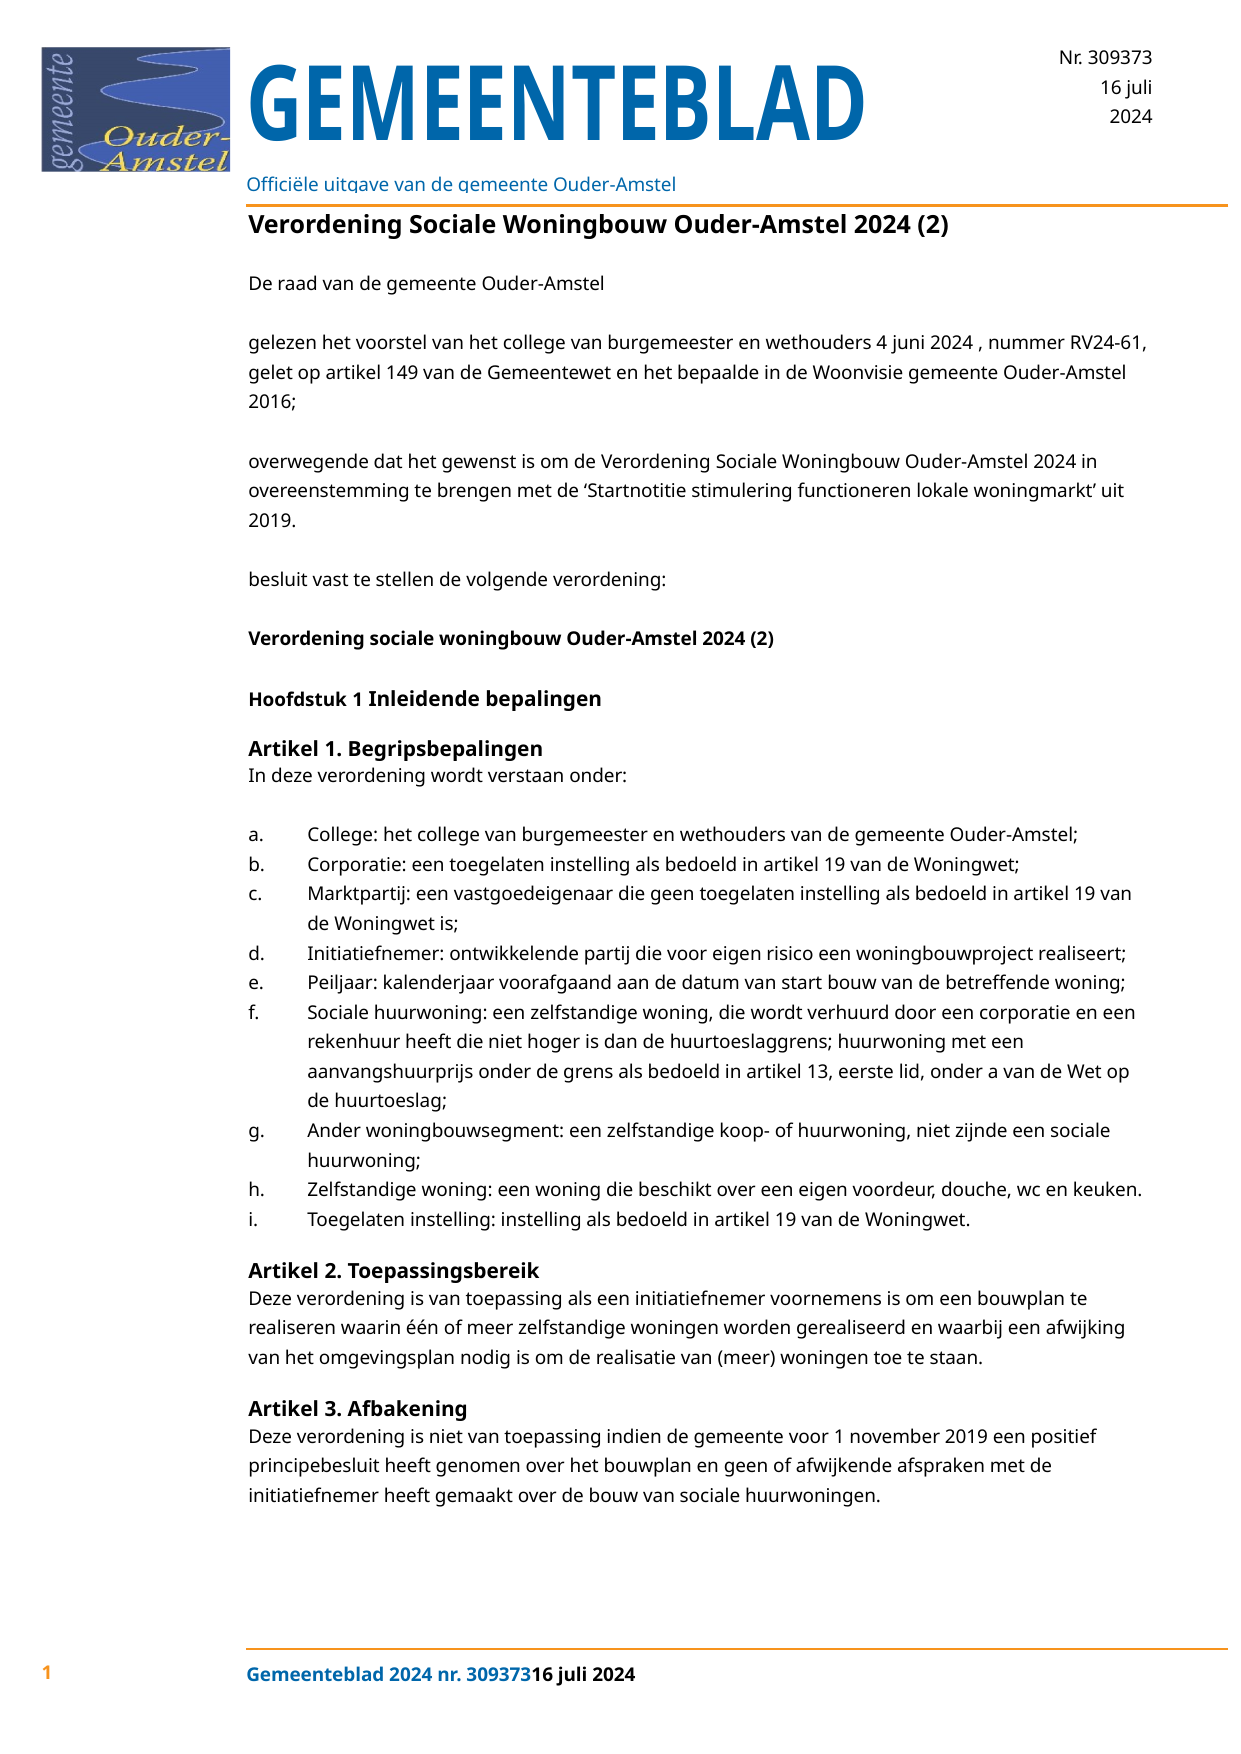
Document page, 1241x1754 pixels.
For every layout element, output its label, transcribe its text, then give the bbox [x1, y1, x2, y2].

text Hoofdstuk 1 Inleidende bepalingen [248, 684, 1152, 713]
text De raad van de gemeente Ouder-Amstel [248, 270, 1152, 296]
text Artikel 2. Toepassingsbereik [248, 1256, 1152, 1285]
list Toegelaten instelling: instelling als bedoeld in artikel 19 van de Woningwet. [248, 1206, 1152, 1232]
list Corporatie: een toegelaten instelling als bedoeld in artikel 19 van de Woningwet; [248, 851, 1152, 877]
list Peiljaar: kalenderjaar voorafgaand aan de datum van start bouw van de betreffende woning; [248, 969, 1152, 995]
picture [41, 47, 231, 172]
text Verordening Sociale Woningbouw Ouder-Amstel 2024 (2) [248, 207, 1152, 241]
list Ander woningbouwsegment: een zelfstandige koop- of huurwoning, niet zijnde een sociale huurwoning; [248, 1117, 1152, 1172]
text In deze verordening wordt verstaan onder: [248, 762, 1152, 788]
list Marktpartij: een vastgoedeigenaar die geen toegelaten instelling als bedoeld in artikel 19 van de Woningwet is; [248, 881, 1152, 936]
text gelezen het voorstel van het college van burgemeester en wethouders 4 juni 2024 , nummer RV24-61, gelet op artikel 149 van de Gemeentewet en het bepaalde in de Woonvisie gemeente Ouder-Amstel 2016; [248, 329, 1152, 414]
list College: het college van burgemeester en wethouders van de gemeente Ouder-Amstel; [248, 821, 1152, 847]
text Deze verordening is niet van toepassing indien de gemeente voor 1 november 2019 een positief principebesluit heeft genomen over het bouwplan en geen of afwijkende afspraken met de initiatiefnemer heeft gemaakt over de bouw van sociale huurwoningen. [248, 1423, 1152, 1508]
text Artikel 3. Afbakening [248, 1394, 1152, 1423]
text Deze verordening is van toepassing als een initiatiefnemer voornemens is om een bouwplan te realiseren waarin één of meer zelfstandige woningen worden gerealiseerd en waarbij een afwijking van het omgevingsplan nodig is om de realisatie van (meer) woningen toe te staan. [248, 1285, 1152, 1370]
list Zelfstandige woning: een woning die beschikt over een eigen voordeur, douche, wc en keuken. [248, 1176, 1152, 1202]
text Artikel 1. Begripsbepalingen [248, 734, 1152, 762]
list Initiatiefnemer: ontwikkelende partij die voor eigen risico een woningbouwproject realiseert; [248, 940, 1152, 965]
list Sociale huurwoning: een zelfstandige woning, die wordt verhuurd door een corporatie en een rekenhuur heeft die niet hoger is dan de huurtoeslaggrens; huurwoning met een aanvangshuurprijs onder de grens als bedoeld in artikel 13, eerste lid, onder a van de Wet op de huurtoeslag; [248, 999, 1152, 1113]
text overwegende dat het gewenst is om de Verordening Sociale Woningbouw Ouder-Amstel 2024 in overeenstemming te brengen met de ‘Startnotitie stimulering functioneren lokale woningmarkt’ uit 2019. [248, 448, 1152, 533]
text besluit vast te stellen de volgende verordening: [248, 566, 1152, 592]
text Verordening sociale woningbouw Ouder-Amstel 2024 (2) [248, 625, 1152, 651]
